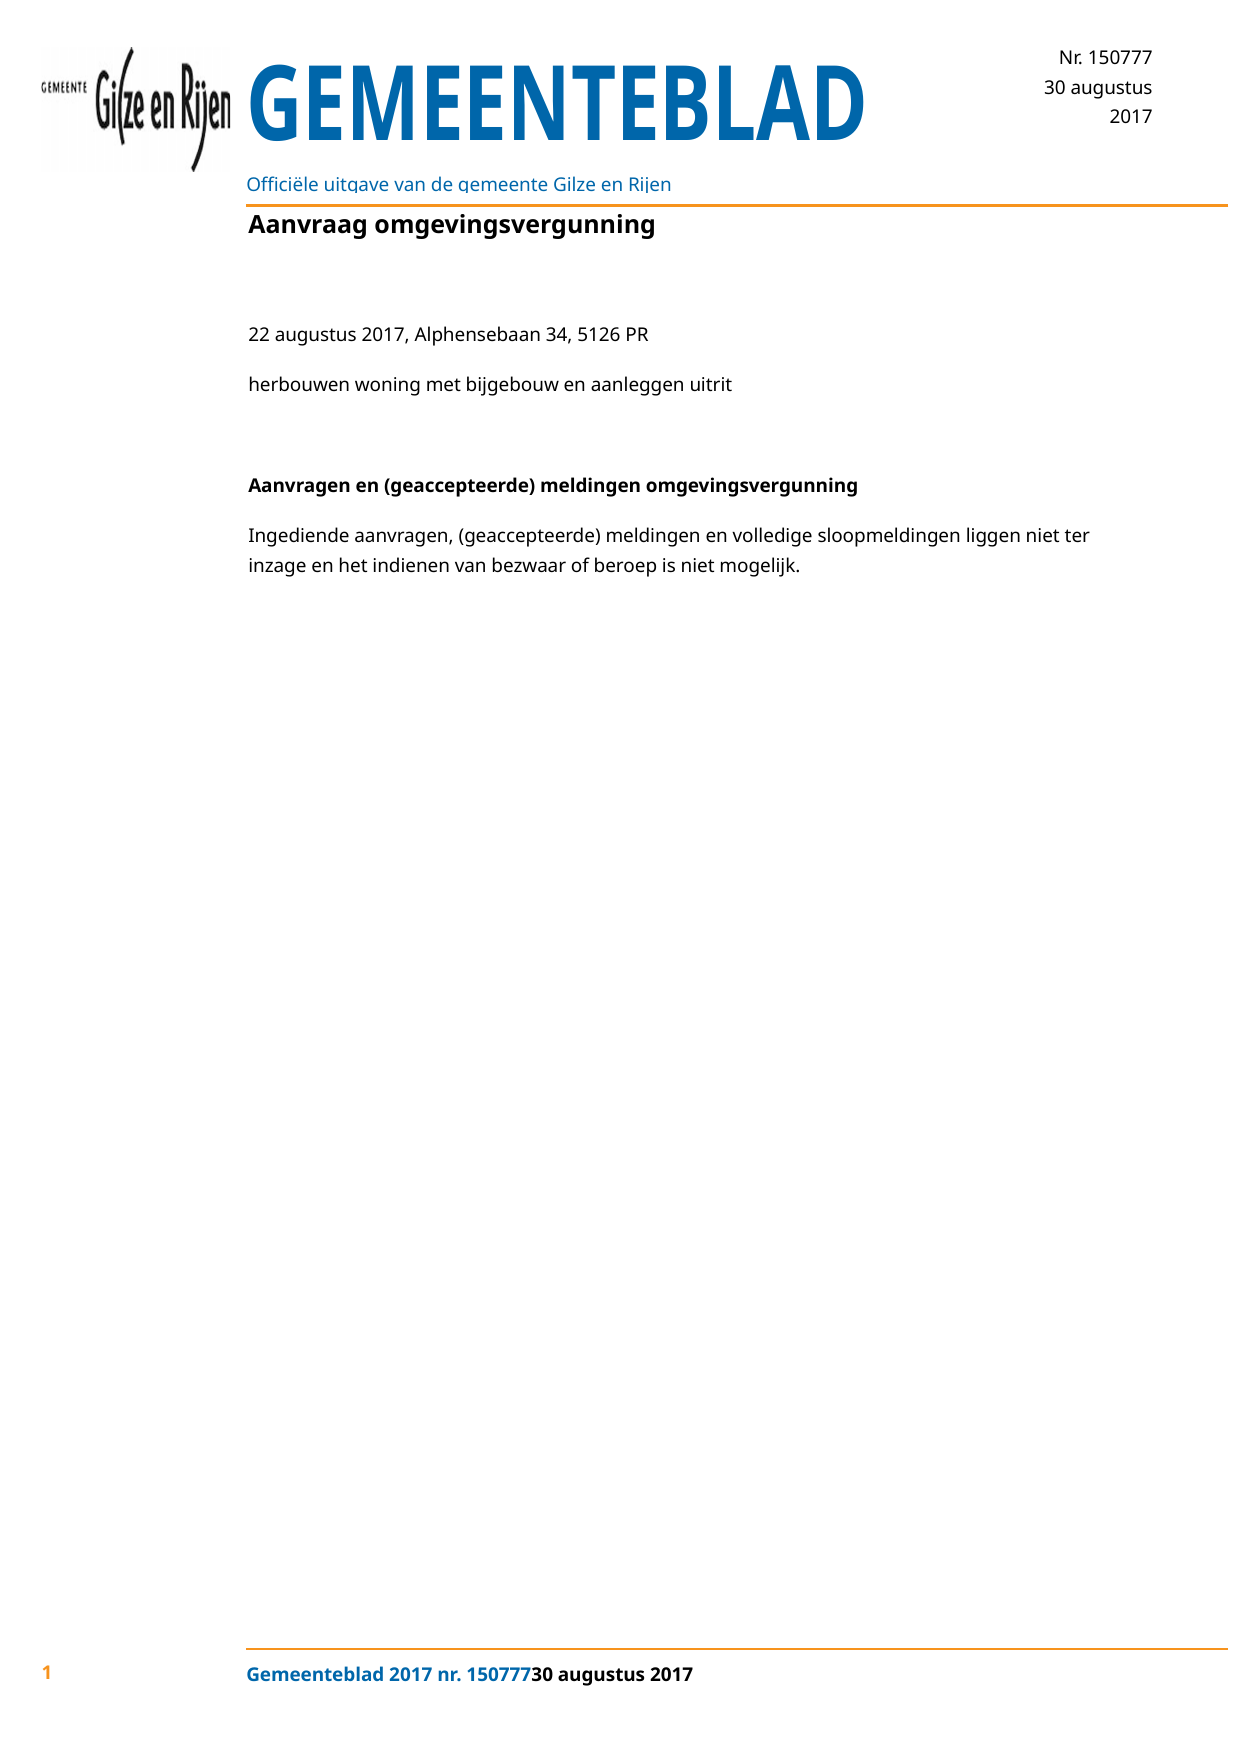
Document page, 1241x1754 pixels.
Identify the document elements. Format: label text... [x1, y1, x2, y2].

text Aanvragen en (geaccepteerde) meldingen omgevingsvergunning [248, 472, 1152, 498]
text 22 augustus 2017, Alphensebaan 34, 5126 PR [248, 321, 1152, 346]
text Ingediende aanvragen, (geaccepteerde) meldingen en volledige sloopmeldingen liggen niet ter inzage en het indienen van bezwaar of beroep is niet mogelijk. [248, 522, 1152, 578]
picture [41, 47, 231, 172]
text Aanvraag omgevingsvergunning [248, 207, 1152, 241]
text herbouwen woning met bijgebouw en aanleggen uitrit [248, 371, 1152, 397]
